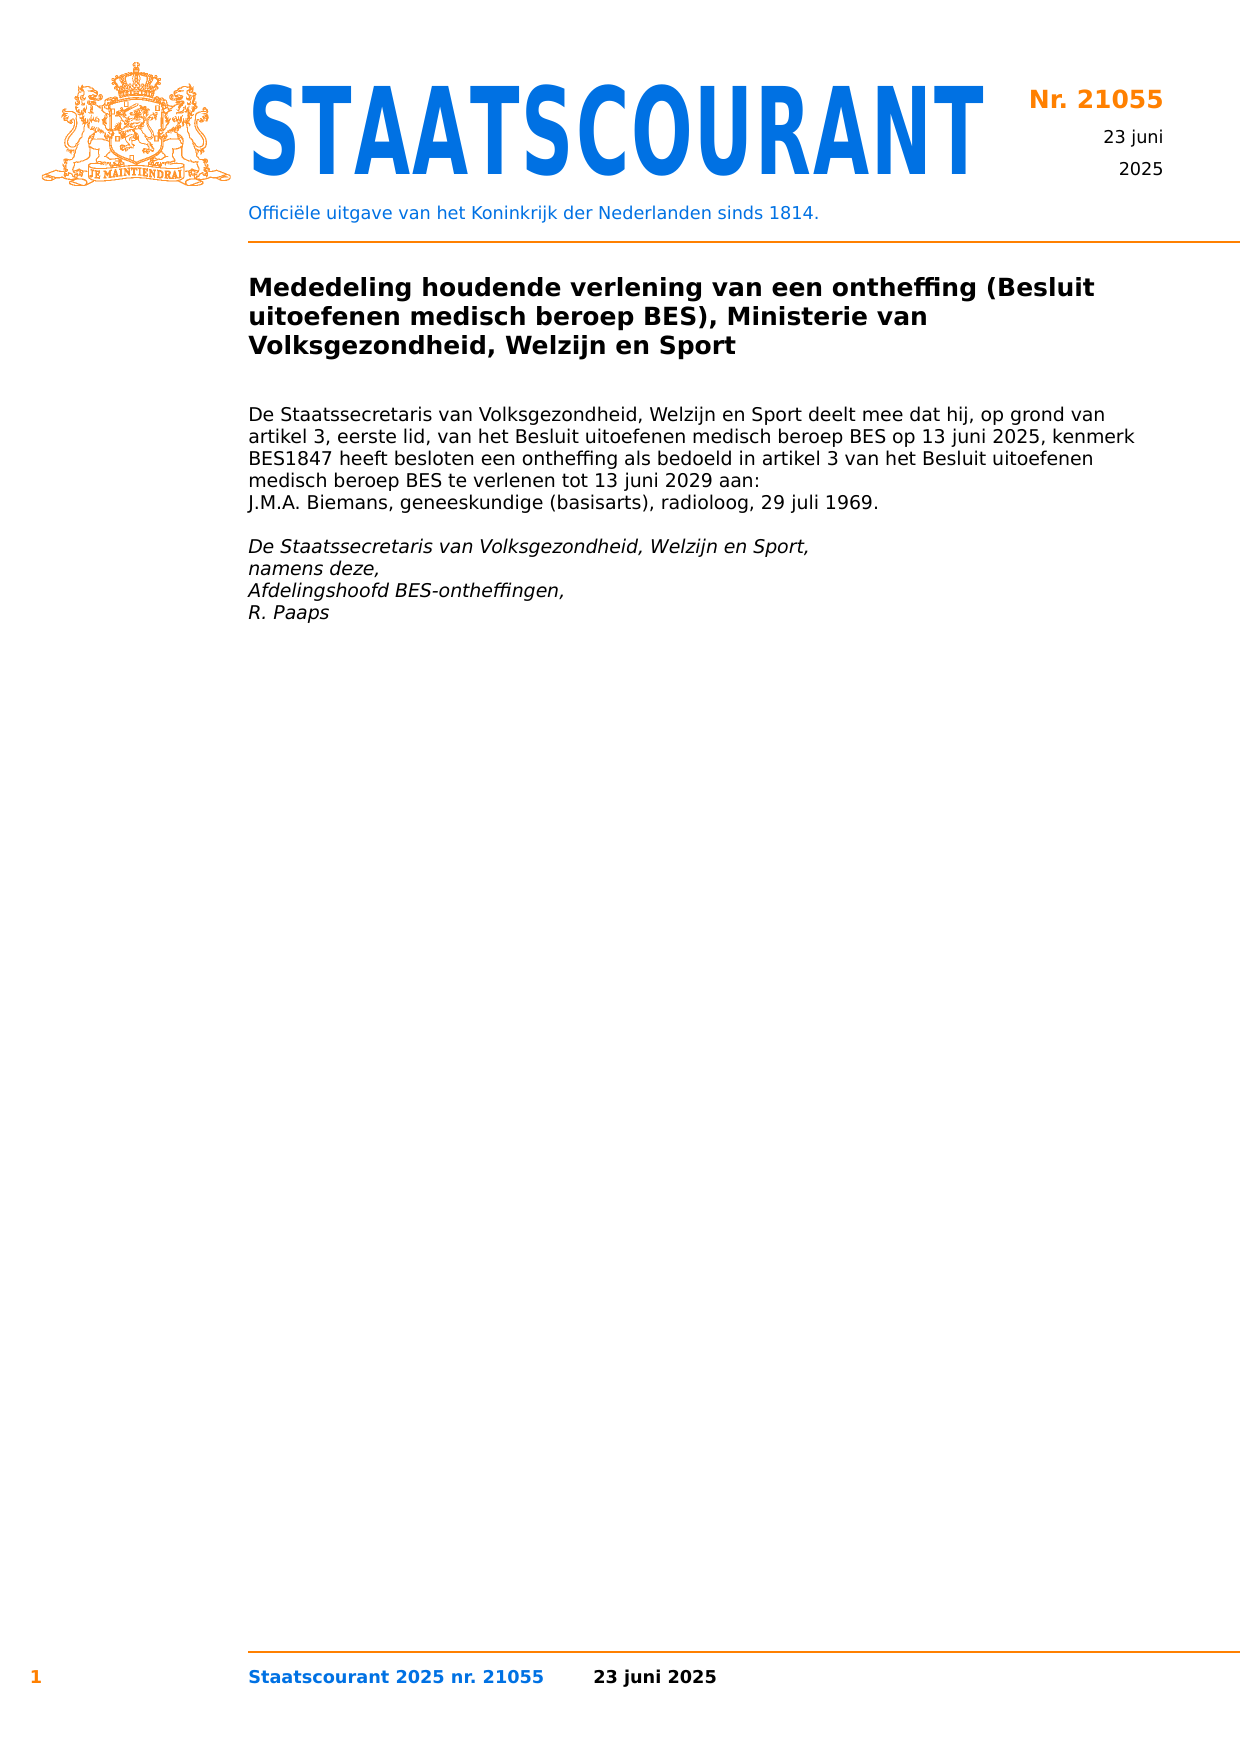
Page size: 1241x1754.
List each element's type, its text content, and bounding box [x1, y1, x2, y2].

subtitle Mededeling houdende verlening van een ontheffing (Besluit uitoefenen medisch beroep BES), Ministerie van Volksgezondheid, Welzijn en Sport [248, 273, 1163, 361]
text De Staatssecretaris van Volksgezondheid, Welzijn en Sport deelt mee dat hij, op grond van artikel 3, eerste lid, van het Besluit uitoefenen medisch beroep BES op 13 juni 2025, kenmerk BES1847 heeft besloten een ontheffing als bedoeld in artikel 3 van het Besluit uitoefenen medisch beroep BES te verlenen tot 13 juni 2029 aan: [248, 404, 1163, 492]
table_cell 2025 [998, 153, 1240, 203]
table_header Nr. 21055 [998, 62, 1240, 121]
text J.M.A. Biemans, geneeskundige (basisarts), radioloog, 29 juli 1969. [248, 492, 1163, 514]
table_cell 23 juni [998, 121, 1240, 153]
table_header STAATSCOURANT [248, 62, 998, 203]
text De Staatssecretaris van Volksgezondheid, Welzijn en Sport, namens deze, Afdelingshoofd BES-ontheffingen, R. Paaps [248, 536, 1163, 624]
table_header [25, 62, 248, 241]
picture [41, 62, 231, 186]
table_cell Officiële uitgave van het Koninkrijk der Nederlanden sinds 1814. [248, 203, 1240, 241]
